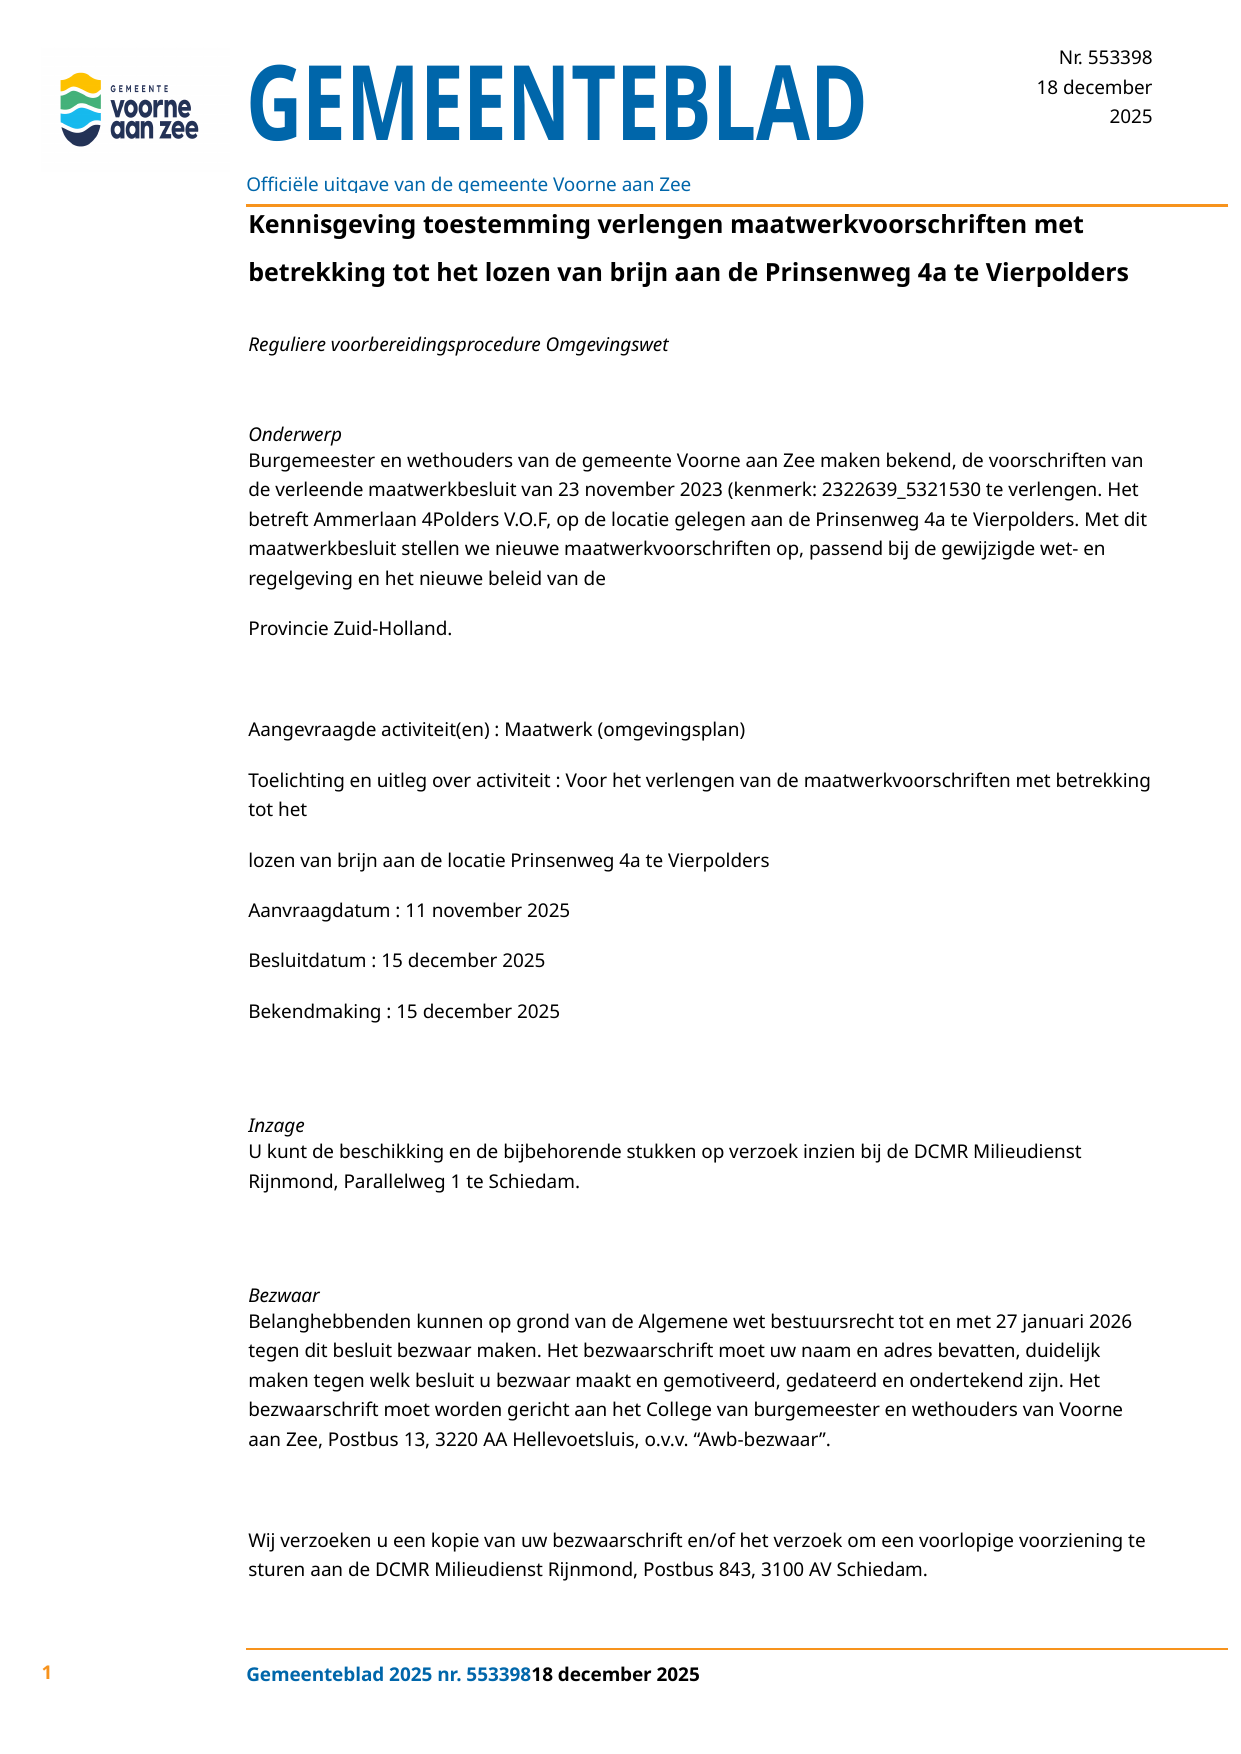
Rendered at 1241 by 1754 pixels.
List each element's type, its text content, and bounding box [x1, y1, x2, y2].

text Burgemeester en wethouders van de gemeente Voorne aan Zee maken bekend, de voorschriften van de verleende maatwerkbesluit van 23 november 2023 (kenmerk: 2322639_5321530 te verlengen. Het betreft Ammerlaan 4Polders V.O.F, op de locatie gelegen aan de Prinsenweg 4a te Vierpolders. Met dit maatwerkbesluit stellen we nieuwe maatwerkvoorschriften op, passend bij de gewijzigde wet- en regelgeving en het nieuwe beleid van de [248, 447, 1152, 591]
text U kunt de beschikking en de bijbehorende stukken op verzoek inzien bij de DCMR Milieudienst Rijnmond, Parallelweg 1 te Schiedam. [248, 1138, 1152, 1193]
text Toelichting en uitleg over activiteit : Voor het verlengen van de maatwerkvoorschriften met betrekking tot het [248, 767, 1152, 822]
text Reguliere voorbereidingsprocedure Omgevingswet [248, 331, 1152, 357]
text Wij verzoeken u een kopie van uw bezwaarschrift en/of het verzoek om een voorlopige voorziening te sturen aan de DCMR Milieudienst Rijnmond, Postbus 843, 3100 AV Schiedam. [248, 1527, 1152, 1582]
picture [41, 47, 231, 172]
text lozen van brijn aan de locatie Prinsenweg 4a te Vierpolders [248, 847, 1152, 873]
text Inzage [248, 1112, 1152, 1138]
text Kennisgeving toestemming verlengen maatwerkvoorschriften met betrekking tot het lozen van brijn aan de Prinsenweg 4a te Vierpolders [248, 207, 1152, 288]
text Bezwaar [248, 1282, 1152, 1308]
text Besluitdatum : 15 december 2025 [248, 948, 1152, 973]
text Onderwerp [248, 421, 1152, 447]
text Belanghebbenden kunnen op grond van de Algemene wet bestuursrecht tot en met 27 januari 2026 tegen dit besluit bezwaar maken. Het bezwaarschrift moet uw naam en adres bevatten, duidelijk maken tegen welk besluit u bezwaar maakt en gemotiveerd, gedateerd en ondertekend zijn. Het bezwaarschrift moet worden gericht aan het College van burgemeester en wethouders van Voorne aan Zee, Postbus 13, 3220 AA Hellevoetsluis, o.v.v. “Awb-bezwaar”. [248, 1308, 1152, 1452]
text Aangevraagde activiteit(en) : Maatwerk (omgevingsplan) [248, 716, 1152, 742]
text Provincie Zuid-Holland. [248, 616, 1152, 641]
text Aanvraagdatum : 11 november 2025 [248, 897, 1152, 923]
text Bekendmaking : 15 december 2025 [248, 998, 1152, 1024]
